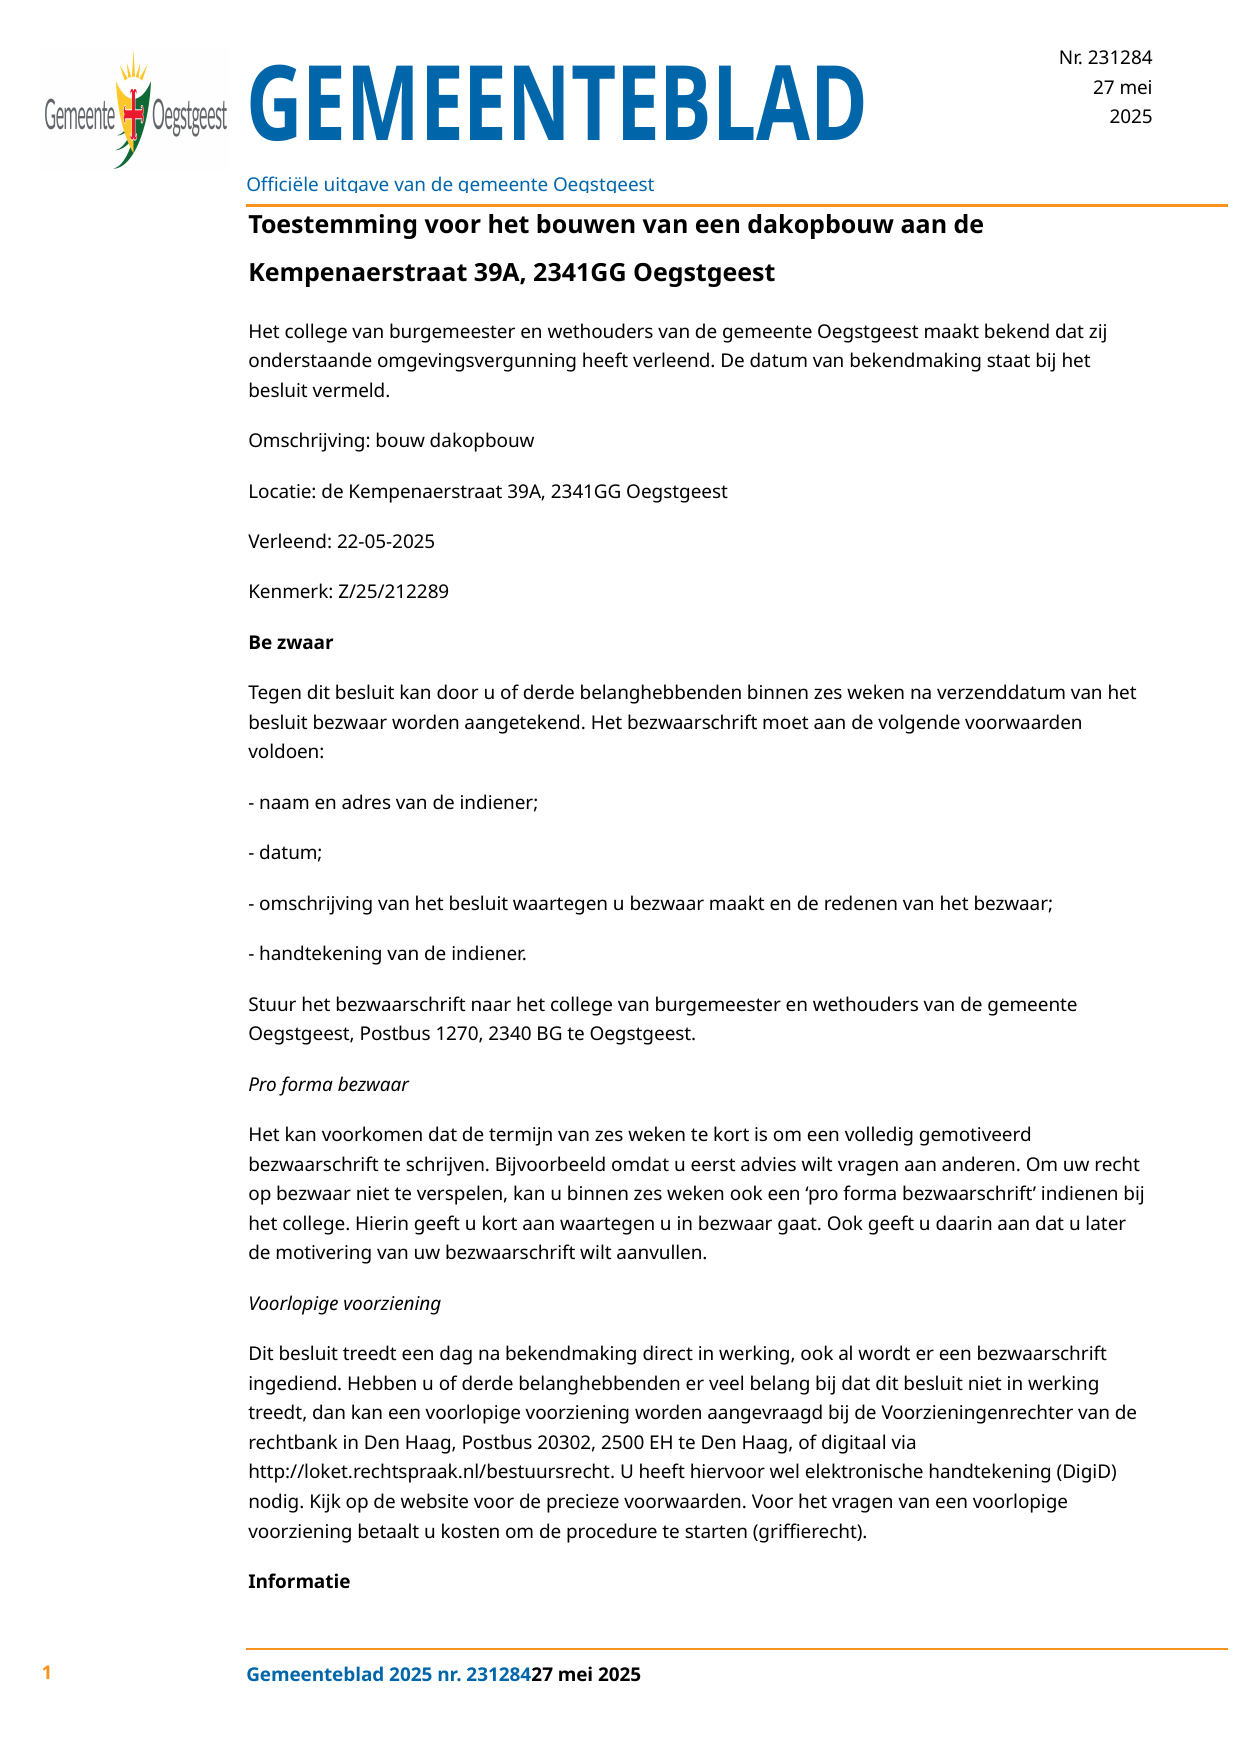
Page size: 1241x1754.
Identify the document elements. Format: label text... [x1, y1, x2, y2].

text Het kan voorkomen dat de termijn van zes weken te kort is om een volledig gemotiveerd bezwaarschrift te schrijven. Bijvoorbeeld omdat u eerst advies wilt vragen aan anderen. Om uw recht op bezwaar niet te verspelen, kan u binnen zes weken ook een ‘pro forma bezwaarschrift’ indienen bij het college. Hierin geeft u kort aan waartegen u in bezwaar gaat. Ook geeft u daarin aan dat u later de motivering van uw bezwaarschrift wilt aanvullen. [248, 1121, 1152, 1265]
text Locatie: de Kempenaerstraat 39A, 2341GG Oegstgeest [248, 478, 1152, 504]
text - handtekening van de indiener. [248, 940, 1152, 966]
text Kenmerk: Z/25/212289 [248, 579, 1152, 604]
text Informatie [248, 1568, 1152, 1594]
text Voorlopige voorziening [248, 1290, 1152, 1316]
text - omschrijving van het besluit waartegen u bezwaar maakt en de redenen van het bezwaar; [248, 890, 1152, 916]
text - naam en adres van de indiener; [248, 789, 1152, 815]
text Be zwaar [248, 629, 1152, 655]
text Verleend: 22-05-2025 [248, 528, 1152, 554]
text Toestemming voor het bouwen van een dakopbouw aan de Kempenaerstraat 39A, 2341GG Oegstgeest [248, 207, 1152, 288]
text Pro forma bezwaar [248, 1071, 1152, 1097]
picture [41, 47, 231, 172]
text Het college van burgemeester en wethouders van de gemeente Oegstgeest maakt bekend dat zij onderstaande omgevingsvergunning heeft verleend. De datum van bekendmaking staat bij het besluit vermeld. [248, 318, 1152, 403]
text Dit besluit treedt een dag na bekendmaking direct in werking, ook al wordt er een bezwaarschrift ingediend. Hebben u of derde belanghebbenden er veel belang bij dat dit besluit niet in werking treedt, dan kan een voorlopige voorziening worden aangevraagd bij de Voorzieningenrechter van de rechtbank in Den Haag, Postbus 20302, 2500 EH te Den Haag, of digitaal via http://loket.rechtspraak.nl/bestuursrecht. U heeft hiervoor wel elektronische handtekening (DigiD) nodig. Kijk op de website voor de precieze voorwaarden. Voor het vragen van een voorlopige voorziening betaalt u kosten om de procedure te starten (griffierecht). [248, 1340, 1152, 1544]
text Tegen dit besluit kan door u of derde belanghebbenden binnen zes weken na verzenddatum van het besluit bezwaar worden aangetekend. Het bezwaarschrift moet aan de volgende voorwaarden voldoen: [248, 679, 1152, 764]
text - datum; [248, 839, 1152, 865]
text Omschrijving: bouw dakopbouw [248, 427, 1152, 453]
text Stuur het bezwaarschrift naar het college van burgemeester en wethouders van de gemeente Oegstgeest, Postbus 1270, 2340 BG te Oegstgeest. [248, 991, 1152, 1046]
